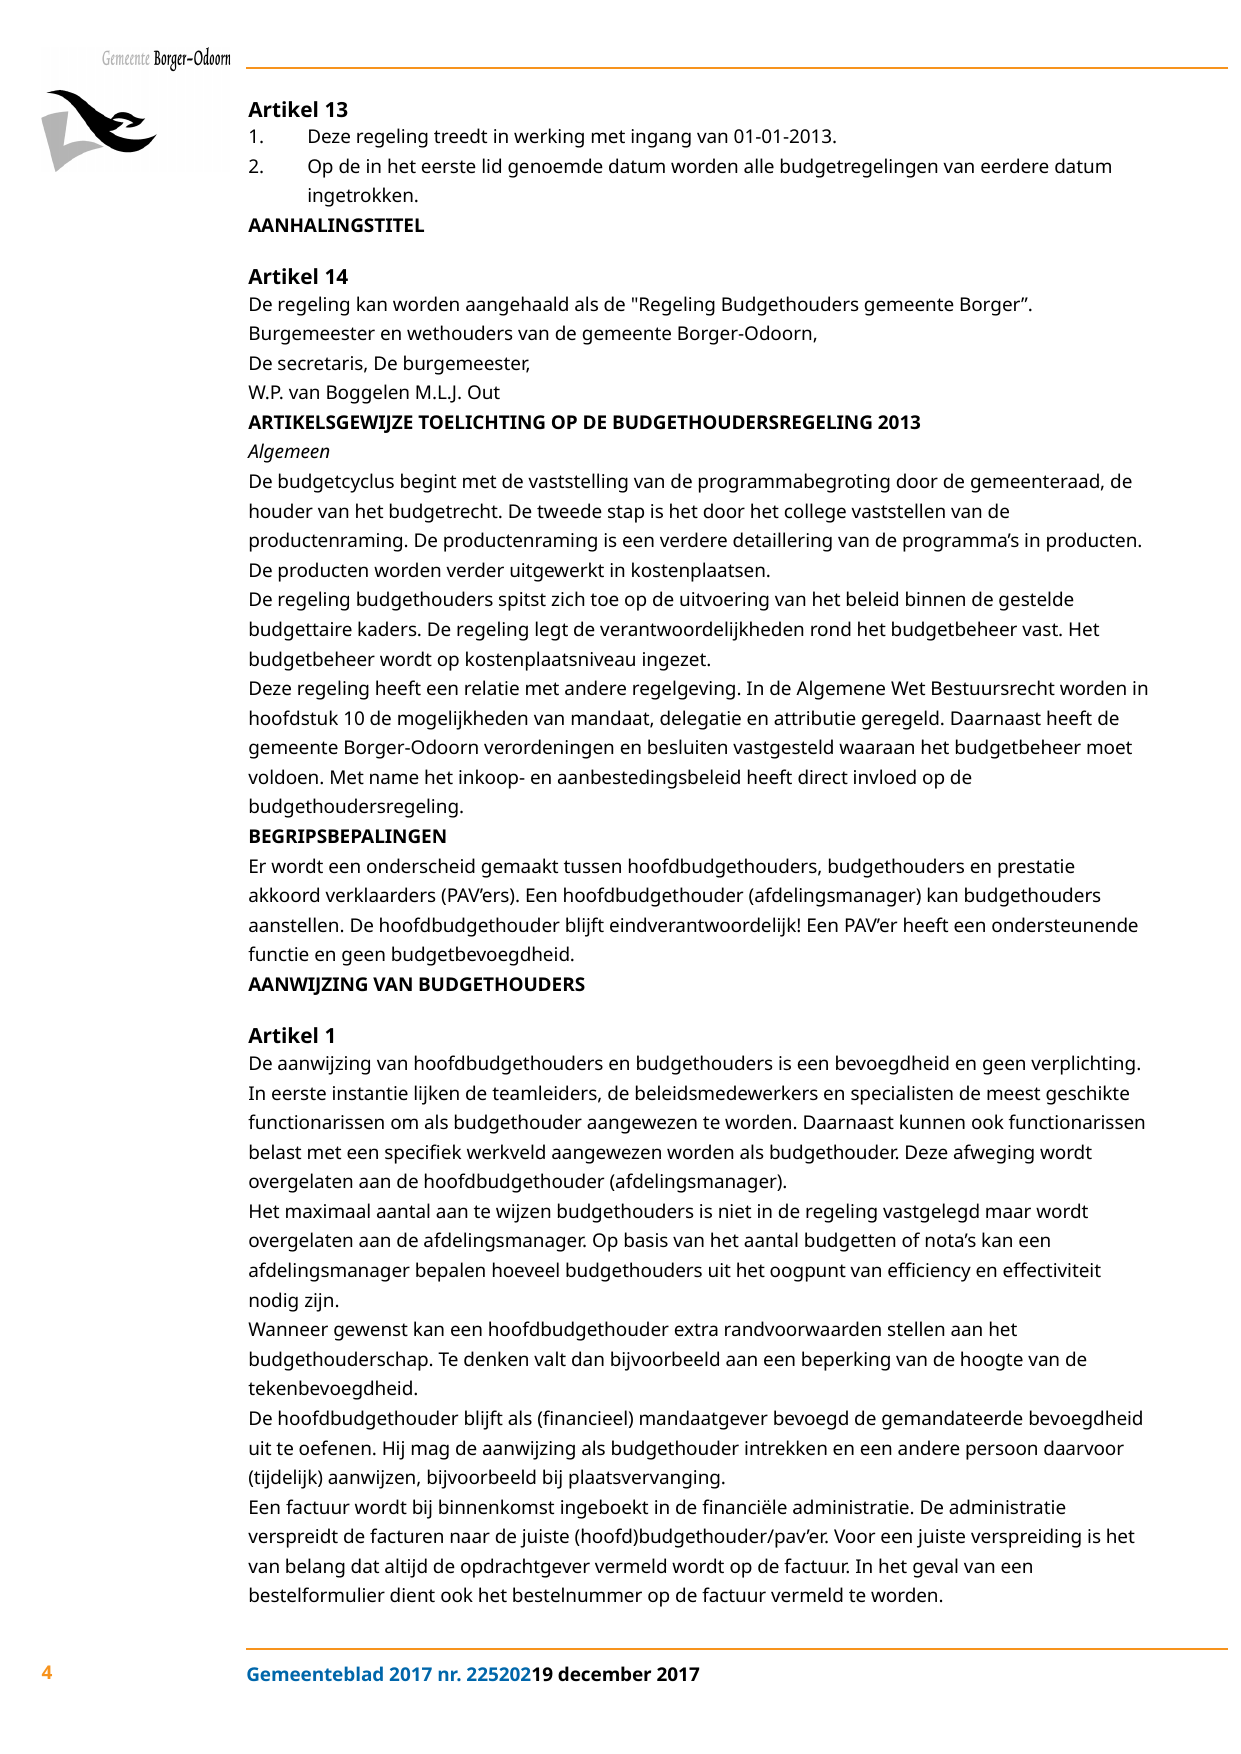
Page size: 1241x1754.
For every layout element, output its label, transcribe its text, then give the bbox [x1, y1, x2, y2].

text Wanneer gewenst kan een hoofdbudgethouder extra randvoorwaarden stellen aan het budgethouderschap. Te denken valt dan bijvoorbeeld aan een beperking van de hoogte van de tekenbevoegdheid. [248, 1316, 1152, 1401]
text Het maximaal aantal aan te wijzen budgethouders is niet in de regeling vastgelegd maar wordt overgelaten aan de afdelingsmanager. Op basis van het aantal budgetten of nota’s kan een afdelingsmanager bepalen hoeveel budgethouders uit het oogpunt van efficiency en effectiviteit nodig zijn. [248, 1198, 1152, 1312]
text De aanwijzing van hoofdbudgethouders en budgethouders is een bevoegdheid en geen verplichting. In eerste instantie lijken de teamleiders, de beleidsmedewerkers en specialisten de meest geschikte functionarissen om als budgethouder aangewezen te worden. Daarnaast kunnen ook functionarissen belast met een specifiek werkveld aangewezen worden als budgethouder. Deze afweging wordt overgelaten aan de hoofdbudgethouder (afdelingsmanager). [248, 1050, 1152, 1194]
text Algemeen [248, 439, 1152, 464]
text W.P. van Boggelen M.L.J. Out [248, 379, 1152, 405]
text De hoofdbudgethouder blijft als (financieel) mandaatgever bevoegd de gemandateerde bevoegdheid uit te oefenen. Hij mag de aanwijzing als budgethouder intrekken en een andere persoon daarvoor (tijdelijk) aanwijzen, bijvoorbeeld bij plaatsvervanging. [248, 1405, 1152, 1490]
text Artikel 1 [248, 1022, 1152, 1050]
text ARTIKELSGEWIJZE TOELICHTING OP DE BUDGETHOUDERSREGELING 2013 [248, 409, 1152, 435]
text BEGRIPSBEPALINGEN [248, 823, 1152, 849]
picture [41, 47, 231, 172]
text Artikel 13 [248, 95, 1152, 123]
text Artikel 14 [248, 262, 1152, 291]
text Deze regeling heeft een relatie met andere regelgeving. In de Algemene Wet Bestuursrecht worden in hoofdstuk 10 de mogelijkheden van mandaat, delegatie en attributie geregeld. Daarnaast heeft de gemeente Borger-Odoorn verordeningen en besluiten vastgesteld waaraan het budgetbeheer moet voldoen. Met name het inkoop- en aanbestedingsbeleid heeft direct invloed op de budgethoudersregeling. [248, 675, 1152, 819]
text De secretaris, De burgemeester, [248, 350, 1152, 376]
text AANHALINGSTITEL [248, 212, 1152, 238]
text Een factuur wordt bij binnenkomst ingeboekt in de financiële administratie. De administratie verspreidt de facturen naar de juiste (hoofd)budgethouder/pav’er. Voor een juiste verspreiding is het van belang dat altijd de opdrachtgever vermeld wordt op de factuur. In het geval van een bestelformulier dient ook het bestelnummer op de factuur vermeld te worden. [248, 1494, 1152, 1608]
list Op de in het eerste lid genoemde datum worden alle budgetregelingen van eerdere datum ingetrokken. [248, 153, 1152, 208]
text De budgetcyclus begint met de vaststelling van de programmabegroting door de gemeenteraad, de houder van het budgetrecht. De tweede stap is het door het college vaststellen van de productenraming. De productenraming is een verdere detaillering van de programma’s in producten. De producten worden verder uitgewerkt in kostenplaatsen. [248, 468, 1152, 583]
text Burgemeester en wethouders van de gemeente Borger-Odoorn, [248, 320, 1152, 346]
text De regeling budgethouders spitst zich toe op de uitvoering van het beleid binnen de gestelde budgettaire kaders. De regeling legt de verantwoordelijkheden rond het budgetbeheer vast. Het budgetbeheer wordt op kostenplaatsniveau ingezet. [248, 587, 1152, 672]
text AANWIJZING VAN BUDGETHOUDERS [248, 971, 1152, 997]
text Er wordt een onderscheid gemaakt tussen hoofdbudgethouders, budgethouders en prestatie akkoord verklaarders (PAV’ers). Een hoofdbudgethouder (afdelingsmanager) kan budgethouders aanstellen. De hoofdbudgethouder blijft eindverantwoordelijk! Een PAV’er heeft een ondersteunende functie en geen budgetbevoegdheid. [248, 853, 1152, 967]
list Deze regeling treedt in werking met ingang van 01-01-2013. [248, 123, 1152, 149]
text De regeling kan worden aangehaald als de "Regeling Budgethouders gemeente Borger”. [248, 291, 1152, 317]
